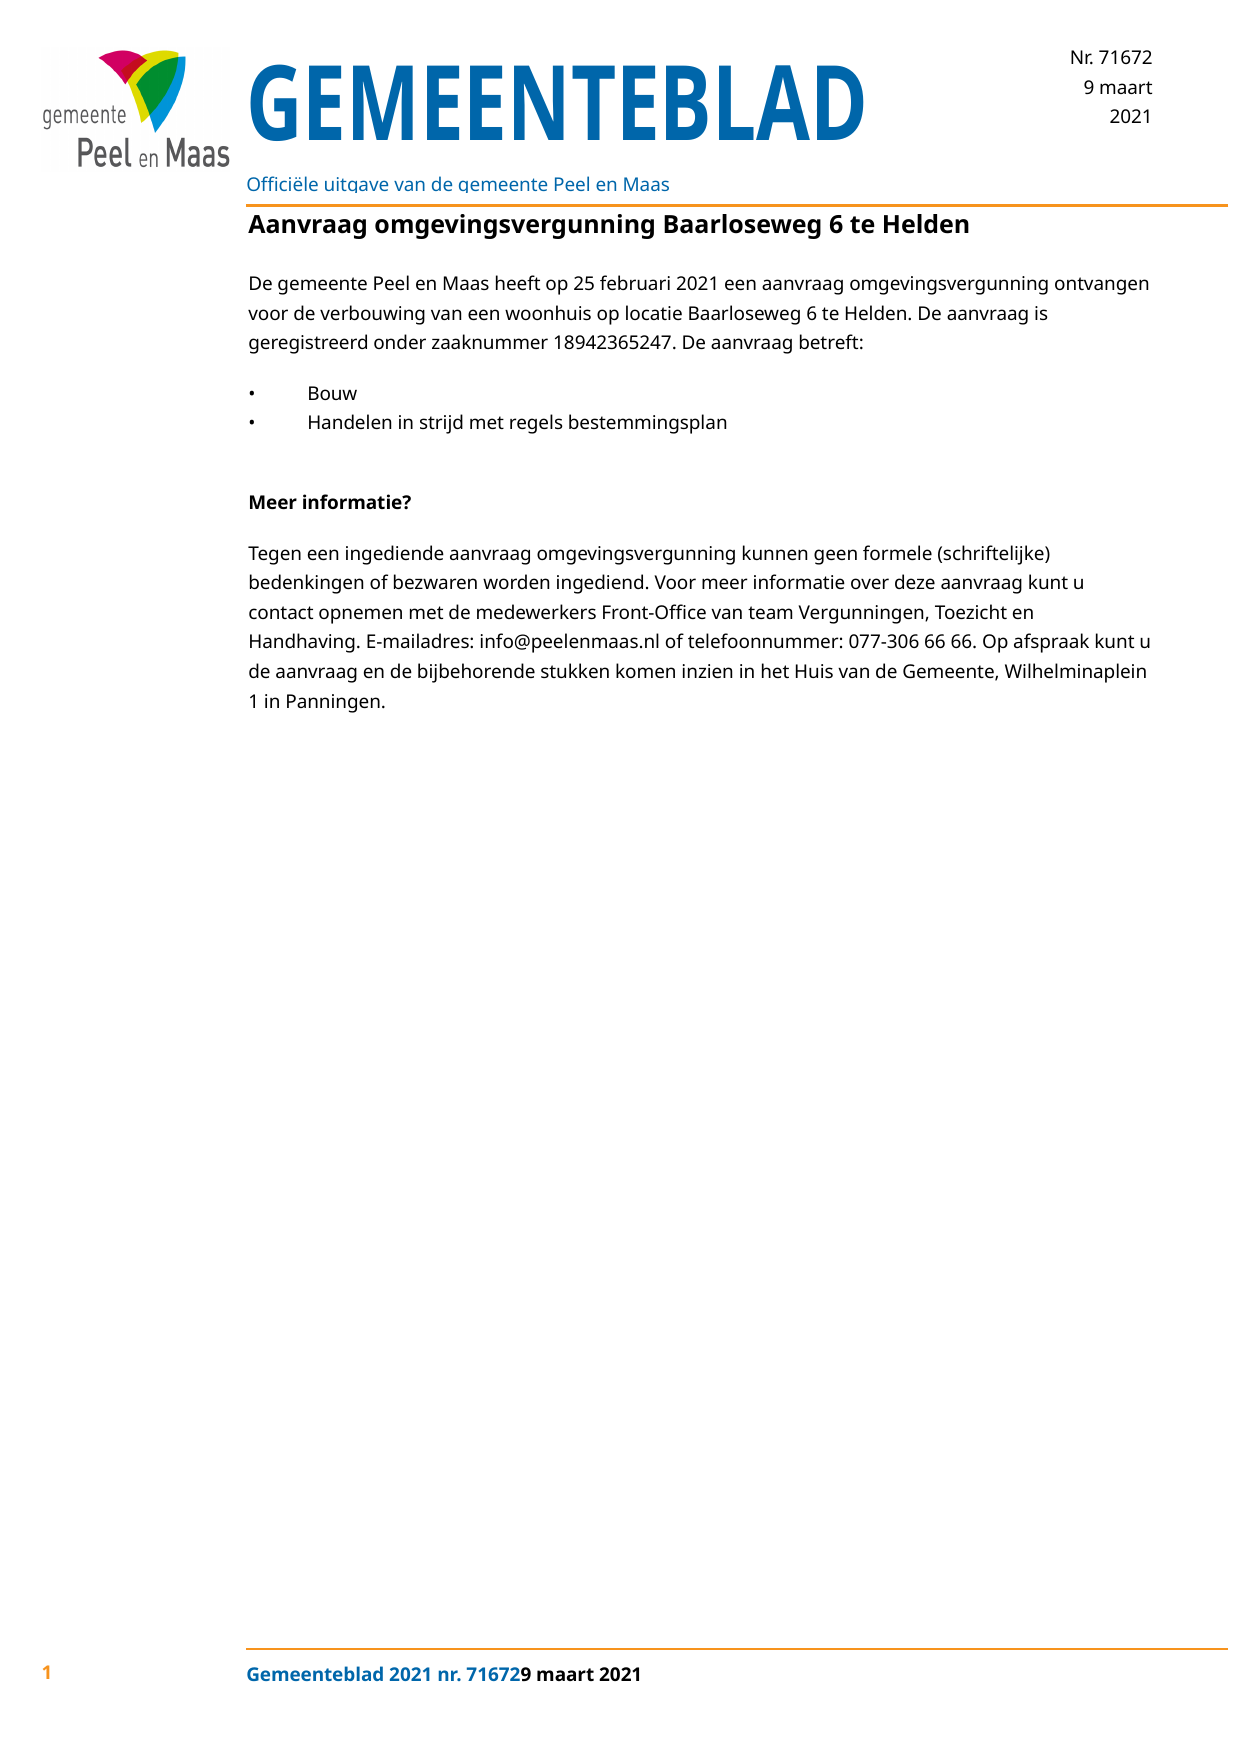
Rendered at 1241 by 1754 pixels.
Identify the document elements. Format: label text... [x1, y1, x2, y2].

text Meer informatie? [248, 489, 1152, 515]
list Bouw [248, 380, 1152, 406]
picture [41, 47, 231, 172]
list Handelen in strijd met regels bestemmingsplan [248, 409, 1152, 435]
text De gemeente Peel en Maas heeft op 25 februari 2021 een aanvraag omgevingsvergunning ontvangen voor de verbouwing van een woonhuis op locatie Baarloseweg 6 te Helden. De aanvraag is geregistreerd onder zaaknummer 18942365247. De aanvraag betreft: [248, 270, 1152, 355]
text Aanvraag omgevingsvergunning Baarloseweg 6 te Helden [248, 207, 1152, 241]
text Tegen een ingediende aanvraag omgevingsvergunning kunnen geen formele (schriftelijke) bedenkingen of bezwaren worden ingediend. Voor meer informatie over deze aanvraag kunt u contact opnemen met de medewerkers Front-Office van team Vergunningen, Toezicht en Handhaving. E-mailadres: info@peelenmaas.nl of telefoonnummer: 077-306 66 66. Op afspraak kunt u de aanvraag en de bijbehorende stukken komen inzien in het Huis van de Gemeente, Wilhelminaplein 1 in Panningen. [248, 540, 1152, 713]
